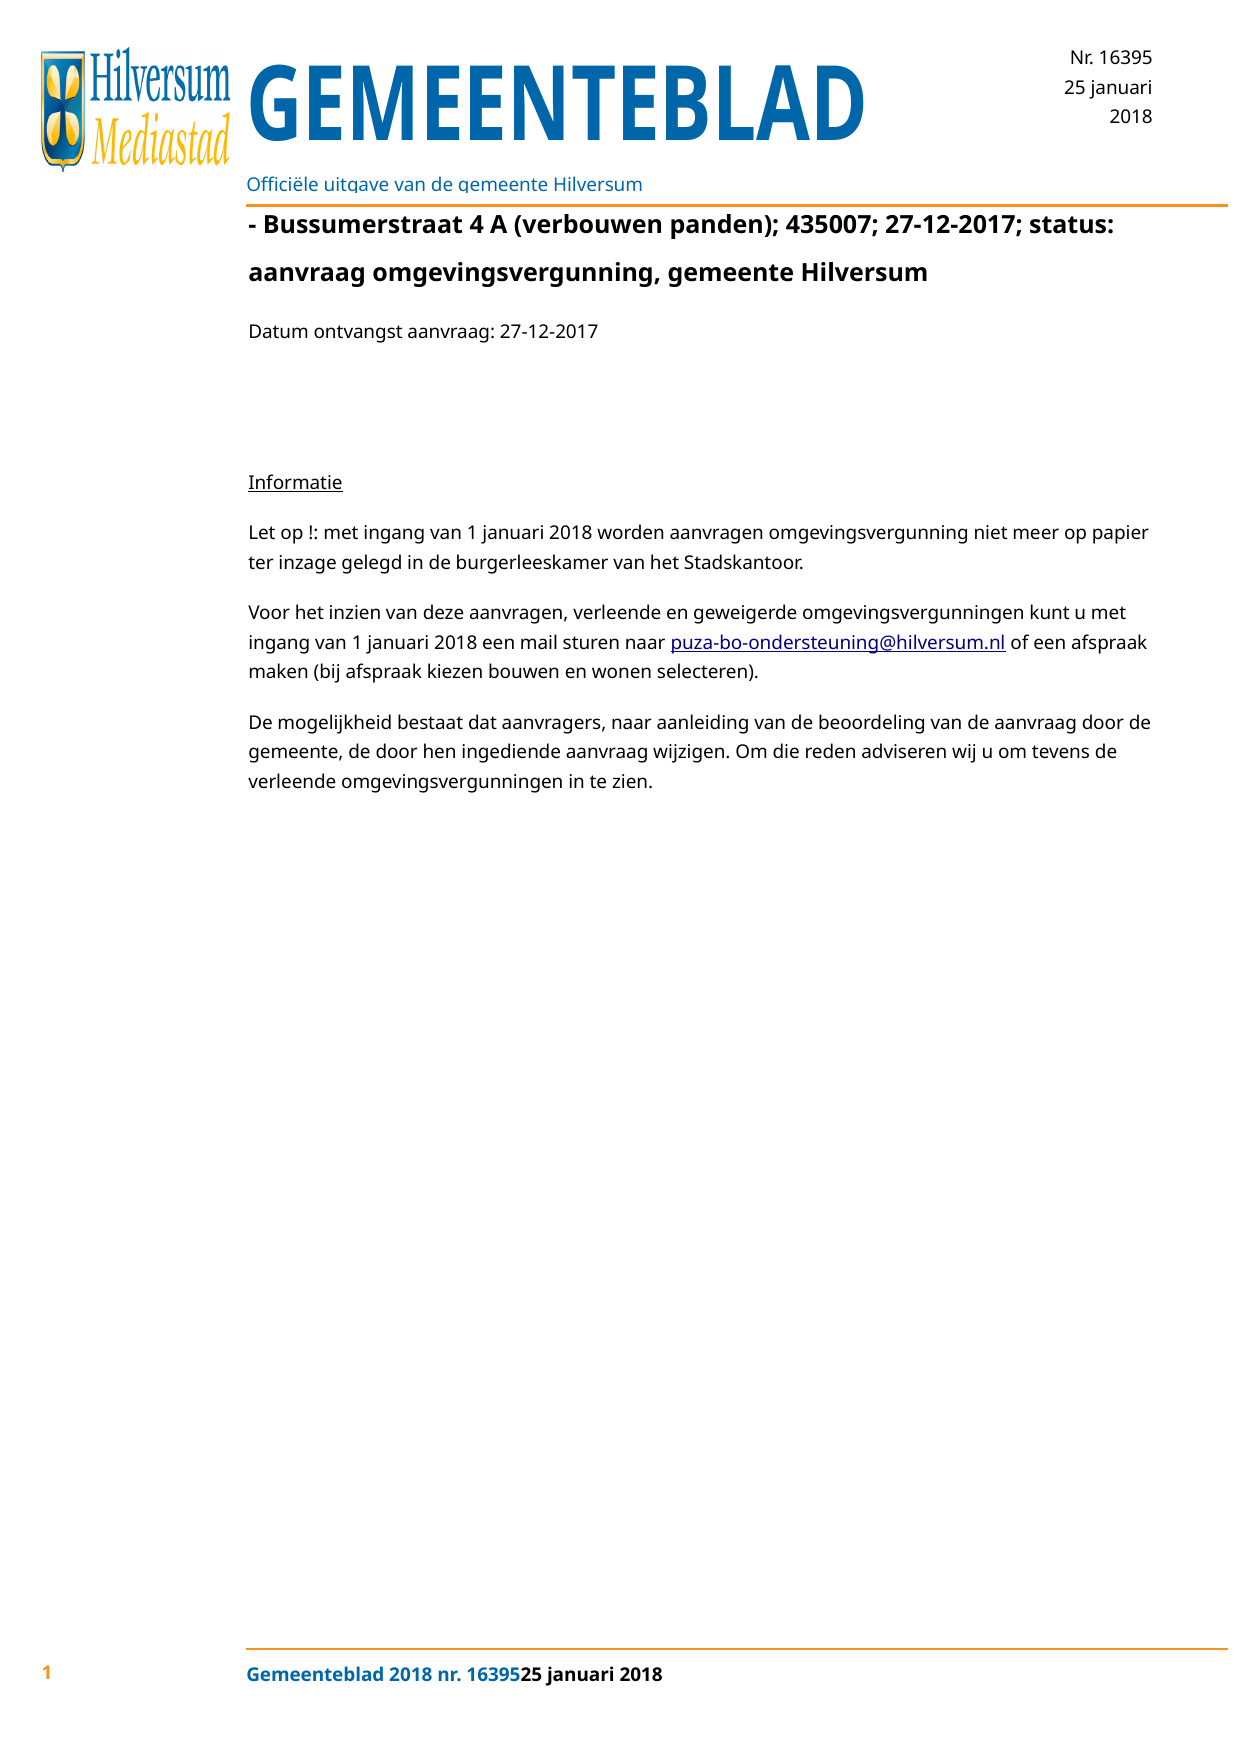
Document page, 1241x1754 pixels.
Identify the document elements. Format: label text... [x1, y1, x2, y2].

text Voor het inzien van deze aanvragen, verleende en geweigerde omgevingsvergunningen kunt u met ingang van 1 januari 2018 een mail sturen naar puza-bo-ondersteuning@hilversum.nl of een afspraak maken (bij afspraak kiezen bouwen en wonen selecteren). [248, 599, 1152, 684]
text Let op !: met ingang van 1 januari 2018 worden aanvragen omgevingsvergunning niet meer op papier ter inzage gelegd in de burgerleeskamer van het Stadskantoor. [248, 519, 1152, 575]
text Datum ontvangst aanvraag: 27-12-2017 [248, 318, 1152, 344]
picture [41, 47, 231, 172]
text Informatie [248, 469, 1152, 495]
text - Bussumerstraat 4 A (verbouwen panden); 435007; 27-12-2017; status: aanvraag omgevingsvergunning, gemeente Hilversum [248, 207, 1152, 288]
text De mogelijkheid bestaat dat aanvragers, naar aanleiding van de beoordeling van de aanvraag door de gemeente, de door hen ingediende aanvraag wijzigen. Om die reden adviseren wij u om tevens de verleende omgevingsvergunningen in te zien. [248, 709, 1152, 794]
